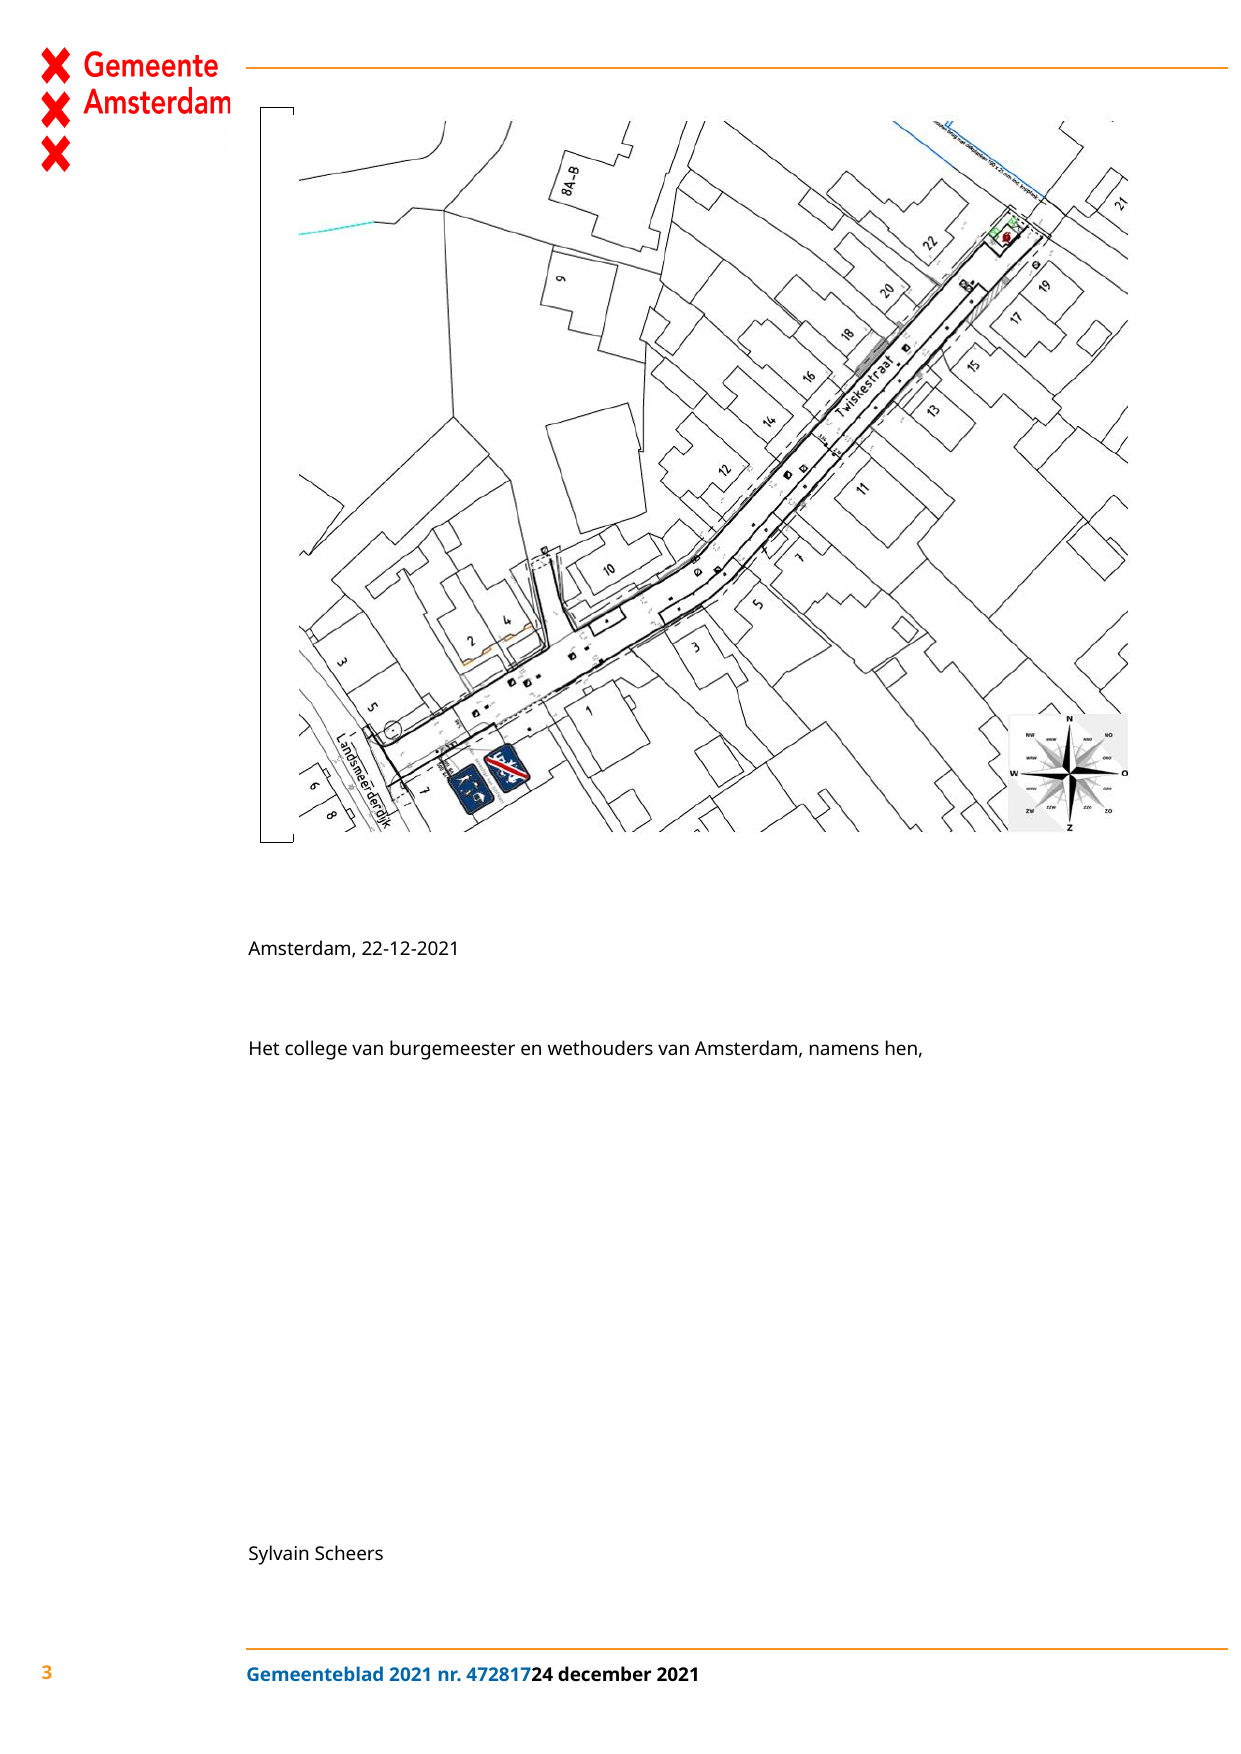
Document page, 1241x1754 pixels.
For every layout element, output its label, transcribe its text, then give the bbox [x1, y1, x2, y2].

picture [268, 115, 1134, 834]
text Het college van burgemeester en wethouders van Amsterdam, namens hen, [248, 1036, 1152, 1061]
text Amsterdam, 22-12-2021 [248, 935, 1152, 960]
text Sylvain Scheers [248, 1540, 1152, 1565]
picture [41, 47, 231, 172]
